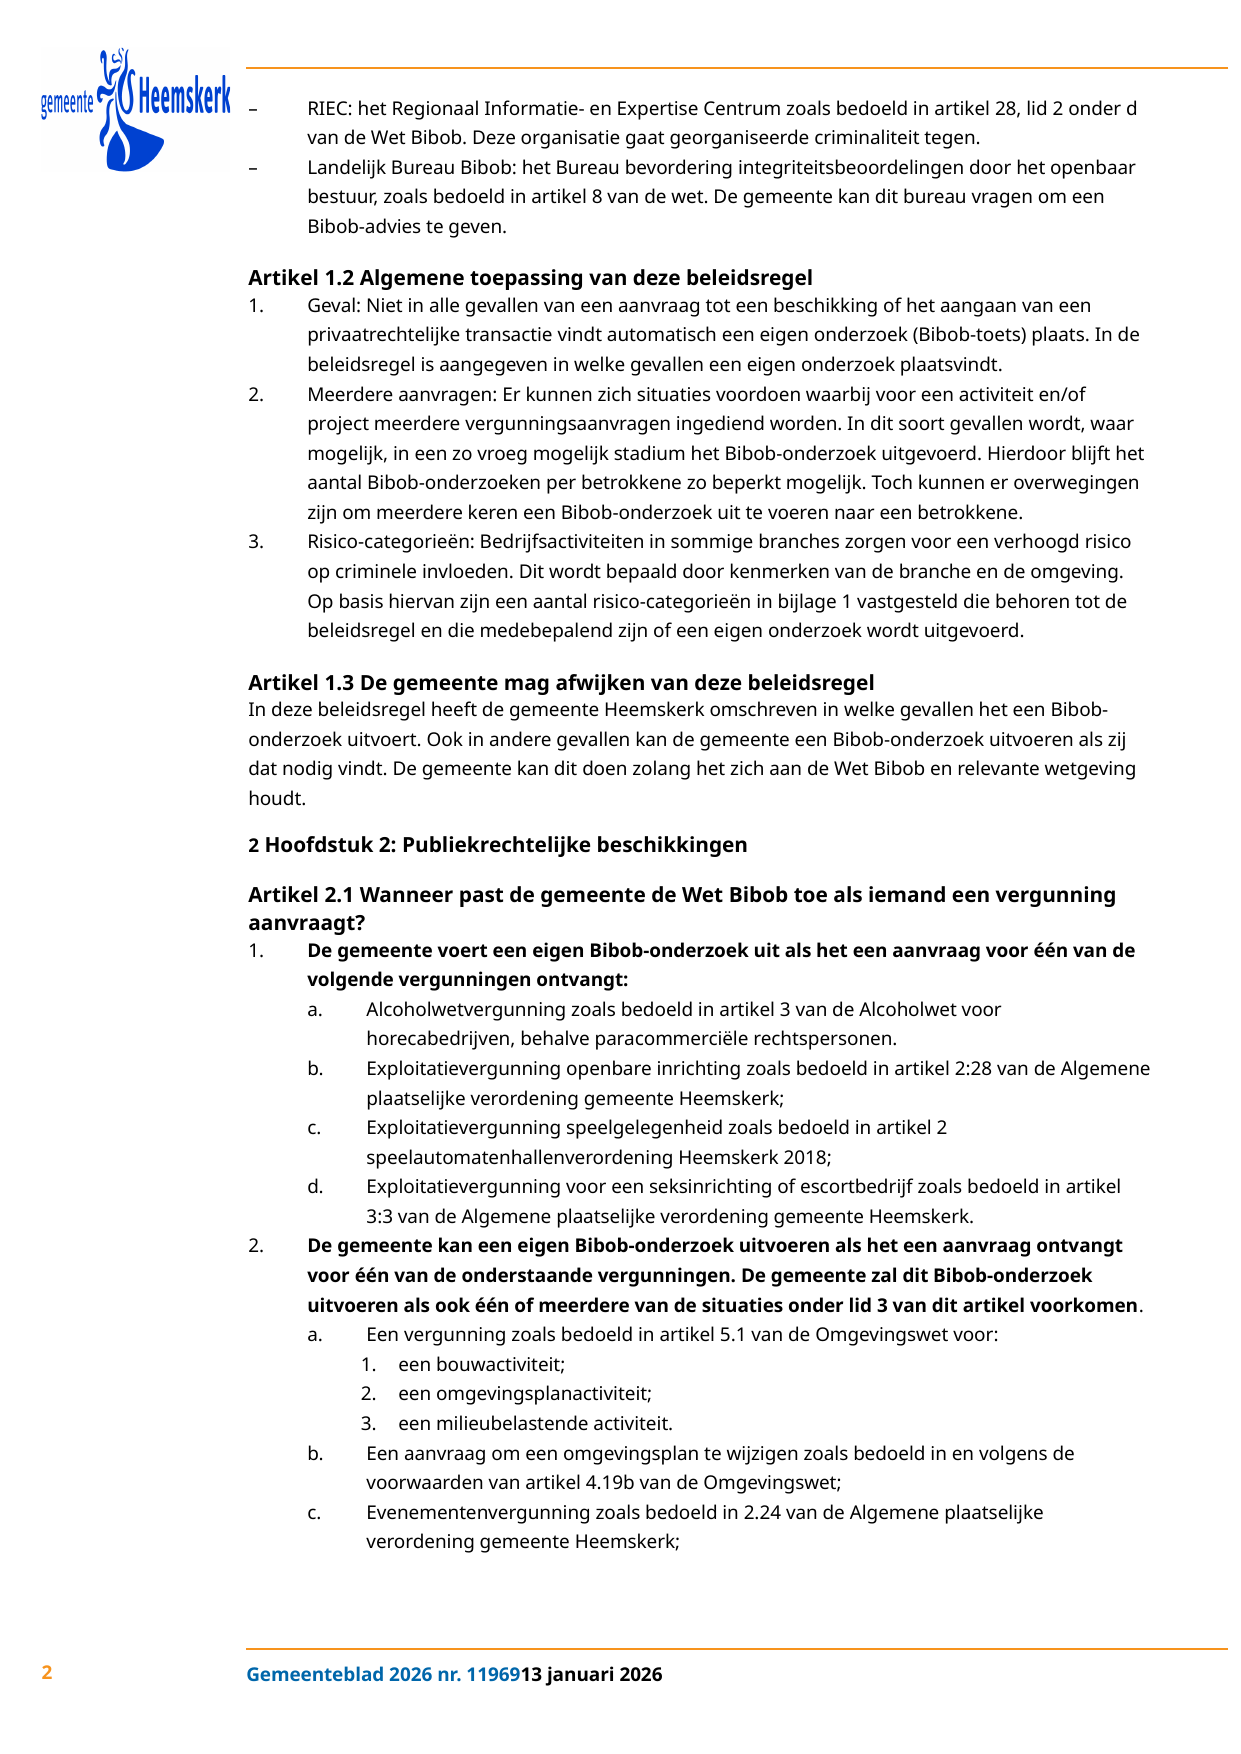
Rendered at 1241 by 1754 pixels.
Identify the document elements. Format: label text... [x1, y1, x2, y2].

list een bouwactiviteit; [361, 1351, 1152, 1377]
list Een vergunning zoals bedoeld in artikel 5.1 van de Omgevingswet voor: [307, 1321, 1152, 1347]
text Artikel 2.1 Wanneer past de gemeente de Wet Bibob toe als iemand een vergunning aanvraagt? [248, 880, 1152, 937]
list Een aanvraag om een omgevingsplan te wijzigen zoals bedoeld in en volgens de voorwaarden van artikel 4.19b van de Omgevingswet; [307, 1440, 1152, 1495]
list Evenementenvergunning zoals bedoeld in 2.24 van de Algemene plaatselijke verordening gemeente Heemskerk; [307, 1499, 1152, 1554]
list Meerdere aanvragen: Er kunnen zich situaties voordoen waarbij voor een activiteit en/of project meerdere vergunningsaanvragen ingediend worden. In dit soort gevallen wordt, waar mogelijk, in een zo vroeg mogelijk stadium het Bibob-onderzoek uitgevoerd. Hierdoor blijft het aantal Bibob-onderzoeken per betrokkene zo beperkt mogelijk. Toch kunnen er overwegingen zijn om meerdere keren een Bibob-onderzoek uit te voeren naar een betrokkene. [248, 381, 1152, 525]
list Exploitatievergunning voor een seksinrichting of escortbedrijf zoals bedoeld in artikel 3:3 van de Algemene plaatselijke verordening gemeente Heemskerk. [307, 1173, 1152, 1229]
list een milieubelastende activiteit. [361, 1410, 1152, 1436]
list Geval: Niet in alle gevallen van een aanvraag tot een beschikking of het aangaan van een privaatrechtelijke transactie vindt automatisch een eigen onderzoek (Bibob-toets) plaats. In de beleidsregel is aangegeven in welke gevallen een eigen onderzoek plaatsvindt. [248, 292, 1152, 377]
list Exploitatievergunning speelgelegenheid zoals bedoeld in artikel 2 speelautomatenhallenverordening Heemskerk 2018; [307, 1114, 1152, 1169]
picture [41, 47, 231, 172]
list Landelijk Bureau Bibob: het Bureau bevordering integriteitsbeoordelingen door het openbaar bestuur, zoals bedoeld in artikel 8 van de wet. De gemeente kan dit bureau vragen om een Bibob-advies te geven. [248, 154, 1152, 239]
list een omgevingsplanactiviteit; [361, 1381, 1152, 1406]
list Exploitatievergunning openbare inrichting zoals bedoeld in artikel 2:28 van de Algemene plaatselijke verordening gemeente Heemskerk; [307, 1055, 1152, 1110]
list RIEC: het Regionaal Informatie- en Expertise Centrum zoals bedoeld in artikel 28, lid 2 onder d van de Wet Bibob. Deze organisatie gaat georganiseerde criminaliteit tegen. [248, 95, 1152, 150]
text In deze beleidsregel heeft de gemeente Heemskerk omschreven in welke gevallen het een Bibob-onderzoek uitvoert. Ook in andere gevallen kan de gemeente een Bibob-onderzoek uitvoeren als zij dat nodig vindt. De gemeente kan dit doen zolang het zich aan de Wet Bibob en relevante wetgeving houdt. [248, 696, 1152, 811]
text Artikel 1.2 Algemene toepassing van deze beleidsregel [248, 263, 1152, 292]
text Artikel 1.3 De gemeente mag afwijken van deze beleidsregel [248, 668, 1152, 696]
list Alcoholwetvergunning zoals bedoeld in artikel 3 van de Alcoholwet voor horecabedrijven, behalve paracommerciële rechtspersonen. [307, 996, 1152, 1051]
list Risico-categorieën: Bedrijfsactiviteiten in sommige branches zorgen voor een verhoogd risico op criminele invloeden. Dit wordt bepaald door kenmerken van de branche en de omgeving. Op basis hiervan zijn een aantal risico-categorieën in bijlage 1 vastgesteld die behoren tot de beleidsregel en die medebepalend zijn of een eigen onderzoek wordt uitgevoerd. [248, 529, 1152, 643]
list De gemeente kan een eigen Bibob-onderzoek uitvoeren als het een aanvraag ontvangt voor één van de onderstaande vergunningen. De gemeente zal dit Bibob-onderzoek uitvoeren als ook één of meerdere van de situaties onder lid 3 van dit artikel voorkomen. [248, 1233, 1152, 1317]
list De gemeente voert een eigen Bibob-onderzoek uit als het een aanvraag voor één van de volgende vergunningen ontvangt: [248, 937, 1152, 992]
text 2 Hoofdstuk 2: Publiekrechtelijke beschikkingen [248, 831, 1152, 859]
